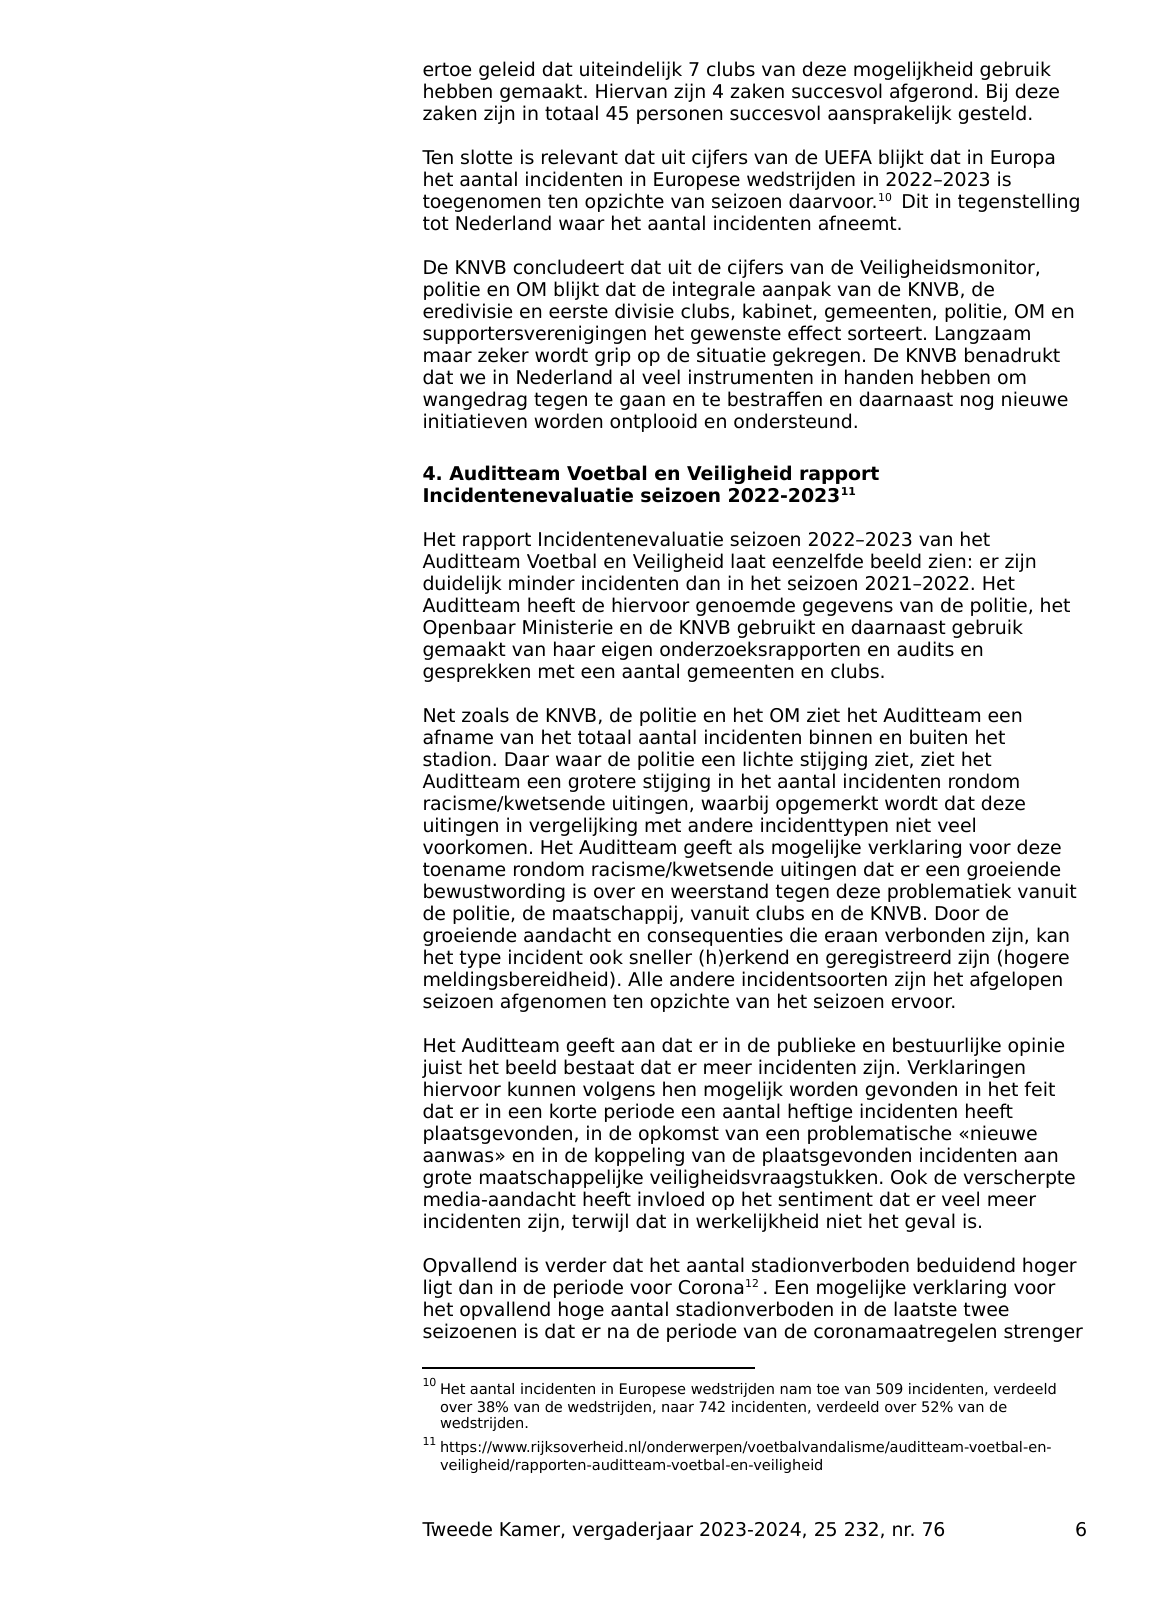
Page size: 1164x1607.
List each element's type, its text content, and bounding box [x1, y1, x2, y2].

text De KNVB concludeert dat uit de cijfers van de Veiligheidsmonitor, politie en OM blijkt dat de integrale aanpak van de KNVB, de eredivisie en eerste divisie clubs, kabinet, gemeenten, politie, OM en supportersverenigingen het gewenste effect sorteert. Langzaam maar zeker wordt grip op de situatie gekregen. De KNVB benadrukt dat we in Nederland al veel instrumenten in handen hebben om wangedrag tegen te gaan en te bestraffen en daarnaast nog nieuwe initiatieven worden ontplooid en ondersteund. [422, 257, 1087, 433]
text Het rapport Incidentenevaluatie seizoen 2022–2023 van het Auditteam Voetbal en Veiligheid laat eenzelfde beeld zien: er zijn duidelijk minder incidenten dan in het seizoen 2021–2022. Het Auditteam heeft de hiervoor genoemde gegevens van de politie, het Openbaar Ministerie en de KNVB gebruikt en daarnaast gebruik gemaakt van haar eigen onderzoeksrapporten en audits en gesprekken met een aantal gemeenten en clubs. [422, 529, 1087, 683]
text Opvallend is verder dat het aantal stadionverboden beduidend hoger ligt dan in de periode voor Corona. Een mogelijke verklaring voor het opvallend hoge aantal stadionverboden in de laatste twee seizoenen is dat er na de periode van de coronamaatregelen strenger [422, 1255, 1087, 1343]
text https://www.rijksoverheid.nl/onderwerpen/voetbalvandalisme/auditteam-voetbal-en-veiligheid/rapporten-auditteam-voetbal-en-veiligheid [422, 1435, 1087, 1474]
text Het Auditteam geeft aan dat er in de publieke en bestuurlijke opinie juist het beeld bestaat dat er meer incidenten zijn. Verklaringen hiervoor kunnen volgens hen mogelijk worden gevonden in het feit dat er in een korte periode een aantal heftige incidenten heeft plaatsgevonden, in de opkomst van een problematische «nieuwe aanwas» en in de koppeling van de plaatsgevonden incidenten aan grote maatschappelijke veiligheidsvraagstukken. Ook de verscherpte media-aandacht heeft invloed op het sentiment dat er veel meer incidenten zijn, terwijl dat in werkelijkheid niet het geval is. [422, 1035, 1087, 1233]
text Het aantal incidenten in Europese wedstrijden nam toe van 509 incidenten, verdeeld over 38% van de wedstrijden, naar 742 incidenten, verdeeld over 52% van de wedstrijden. [422, 1377, 1087, 1432]
text ertoe geleid dat uiteindelijk 7 clubs van deze mogelijkheid gebruik hebben gemaakt. Hiervan zijn 4 zaken succesvol afgerond. Bij deze zaken zijn in totaal 45 personen succesvol aansprakelijk gesteld. [422, 59, 1087, 125]
text Ten slotte is relevant dat uit cijfers van de UEFA blijkt dat in Europa het aantal incidenten in Europese wedstrijden in 2022–2023 is toegenomen ten opzichte van seizoen daarvoor. Dit in tegenstelling tot Nederland waar het aantal incidenten afneemt. [422, 147, 1087, 235]
subtitle 4. Auditteam Voetbal en Veiligheid rapport Incidentenevaluatie seizoen 2022-2023 [422, 463, 1087, 507]
text Net zoals de KNVB, de politie en het OM ziet het Auditteam een afname van het totaal aantal incidenten binnen en buiten het stadion. Daar waar de politie een lichte stijging ziet, ziet het Auditteam een grotere stijging in het aantal incidenten rondom racisme/kwetsende uitingen, waarbij opgemerkt wordt dat deze uitingen in vergelijking met andere incidenttypen niet veel voorkomen. Het Auditteam geeft als mogelijke verklaring voor deze toename rondom racisme/kwetsende uitingen dat er een groeiende bewustwording is over en weerstand tegen deze problematiek vanuit de politie, de maatschappij, vanuit clubs en de KNVB. Door de groeiende aandacht en consequenties die eraan verbonden zijn, kan het type incident ook sneller (h)erkend en geregistreerd zijn (hogere meldingsbereidheid). Alle andere incidentsoorten zijn het afgelopen seizoen afgenomen ten opzichte van het seizoen ervoor. [422, 705, 1087, 1013]
